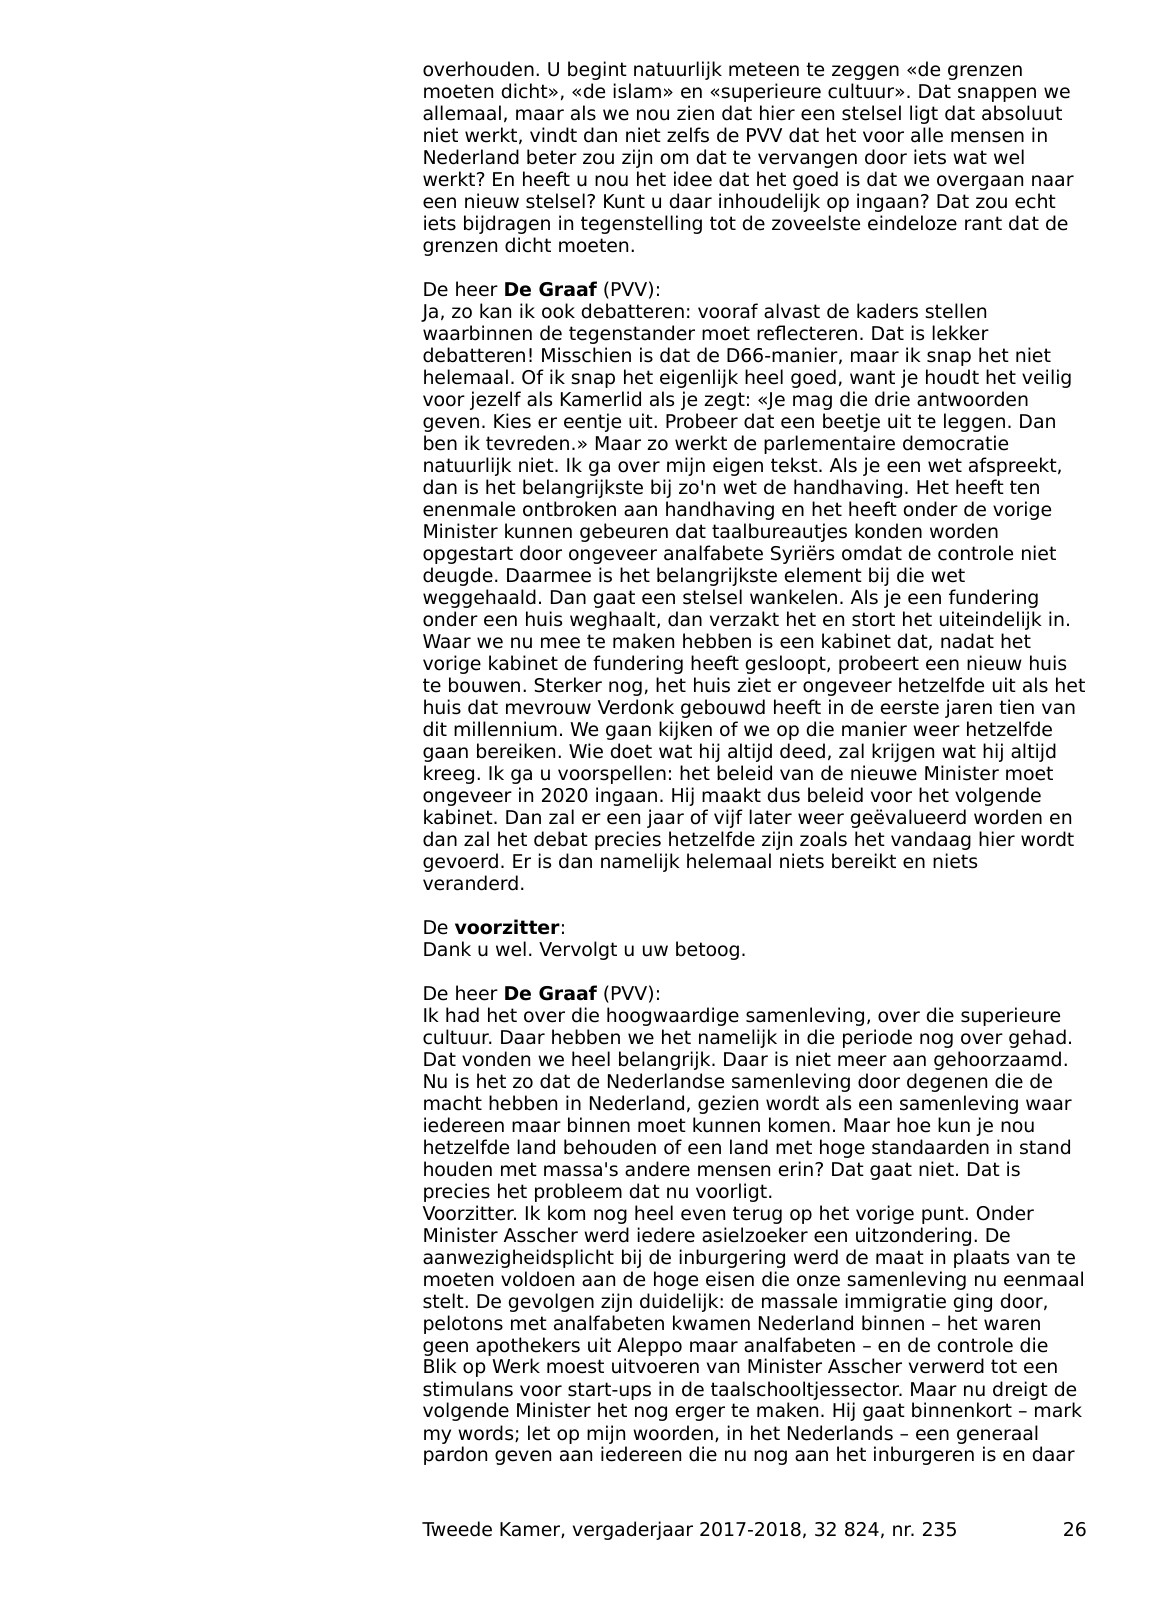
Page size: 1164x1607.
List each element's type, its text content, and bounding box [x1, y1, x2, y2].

text Ik had het over die hoogwaardige samenleving, over die superieure cultuur. Daar hebben we het namelijk in die periode nog over gehad. Dat vonden we heel belangrijk. Daar is niet meer aan gehoorzaamd. Nu is het zo dat de Nederlandse samenleving door degenen die de macht hebben in Nederland, gezien wordt als een samenleving waar iedereen maar binnen moet kunnen komen. Maar hoe kun je nou hetzelfde land behouden of een land met hoge standaarden in stand houden met massa's andere mensen erin? Dat gaat niet. Dat is precies het probleem dat nu voorligt. [422, 1005, 1087, 1203]
text De voorzitter: [422, 917, 1087, 939]
text Ja, zo kan ik ook debatteren: vooraf alvast de kaders stellen waarbinnen de tegenstander moet reflecteren. Dat is lekker debatteren! Misschien is dat de D66-manier, maar ik snap het niet helemaal. Of ik snap het eigenlijk heel goed, want je houdt het veilig voor jezelf als Kamerlid als je zegt: «Je mag die drie antwoorden geven. Kies er eentje uit. Probeer dat een beetje uit te leggen. Dan ben ik tevreden.» Maar zo werkt de parlementaire democratie natuurlijk niet. Ik ga over mijn eigen tekst. Als je een wet afspreekt, dan is het belangrijkste bij zo'n wet de handhaving. Het heeft ten enenmale ontbroken aan handhaving en het heeft onder de vorige Minister kunnen gebeuren dat taalbureautjes konden worden opgestart door ongeveer analfabete Syriërs omdat de controle niet deugde. Daarmee is het belangrijkste element bij die wet weggehaald. Dan gaat een stelsel wankelen. Als je een fundering onder een huis weghaalt, dan verzakt het en stort het uiteindelijk in. Waar we nu mee te maken hebben is een kabinet dat, nadat het vorige kabinet de fundering heeft gesloopt, probeert een nieuw huis te bouwen. Sterker nog, het huis ziet er ongeveer hetzelfde uit als het huis dat mevrouw Verdonk gebouwd heeft in de eerste jaren tien van dit millennium. We gaan kijken of we op die manier weer hetzelfde gaan bereiken. Wie doet wat hij altijd deed, zal krijgen wat hij altijd kreeg. Ik ga u voorspellen: het beleid van de nieuwe Minister moet ongeveer in 2020 ingaan. Hij maakt dus beleid voor het volgende kabinet. Dan zal er een jaar of vijf later weer geëvalueerd worden en dan zal het debat precies hetzelfde zijn zoals het vandaag hier wordt gevoerd. Er is dan namelijk helemaal niets bereikt en niets veranderd. [422, 301, 1087, 894]
text De heer De Graaf (PVV): [422, 983, 1087, 1005]
text Voorzitter. Ik kom nog heel even terug op het vorige punt. Onder Minister Asscher werd iedere asielzoeker een uitzondering. De aanwezigheidsplicht bij de inburgering werd de maat in plaats van te moeten voldoen aan de hoge eisen die onze samenleving nu eenmaal stelt. De gevolgen zijn duidelijk: de massale immigratie ging door, pelotons met analfabeten kwamen Nederland binnen – het waren geen apothekers uit Aleppo maar analfabeten – en de controle die Blik op Werk moest uitvoeren van Minister Asscher verwerd tot een stimulans voor start-ups in de taalschooltjessector. Maar nu dreigt de volgende Minister het nog erger te maken. Hij gaat binnenkort – mark my words; let op mijn woorden, in het Nederlands – een generaal pardon geven aan iedereen die nu nog aan het inburgeren is en daar [422, 1203, 1087, 1466]
text De heer De Graaf (PVV): [422, 279, 1087, 301]
text overhouden. U begint natuurlijk meteen te zeggen «de grenzen moeten dicht», «de islam» en «superieure cultuur». Dat snappen we allemaal, maar als we nou zien dat hier een stelsel ligt dat absoluut niet werkt, vindt dan niet zelfs de PVV dat het voor alle mensen in Nederland beter zou zijn om dat te vervangen door iets wat wel werkt? En heeft u nou het idee dat het goed is dat we overgaan naar een nieuw stelsel? Kunt u daar inhoudelijk op ingaan? Dat zou echt iets bijdragen in tegenstelling tot de zoveelste eindeloze rant dat de grenzen dicht moeten. [422, 59, 1087, 257]
text Dank u wel. Vervolgt u uw betoog. [422, 939, 1087, 961]
